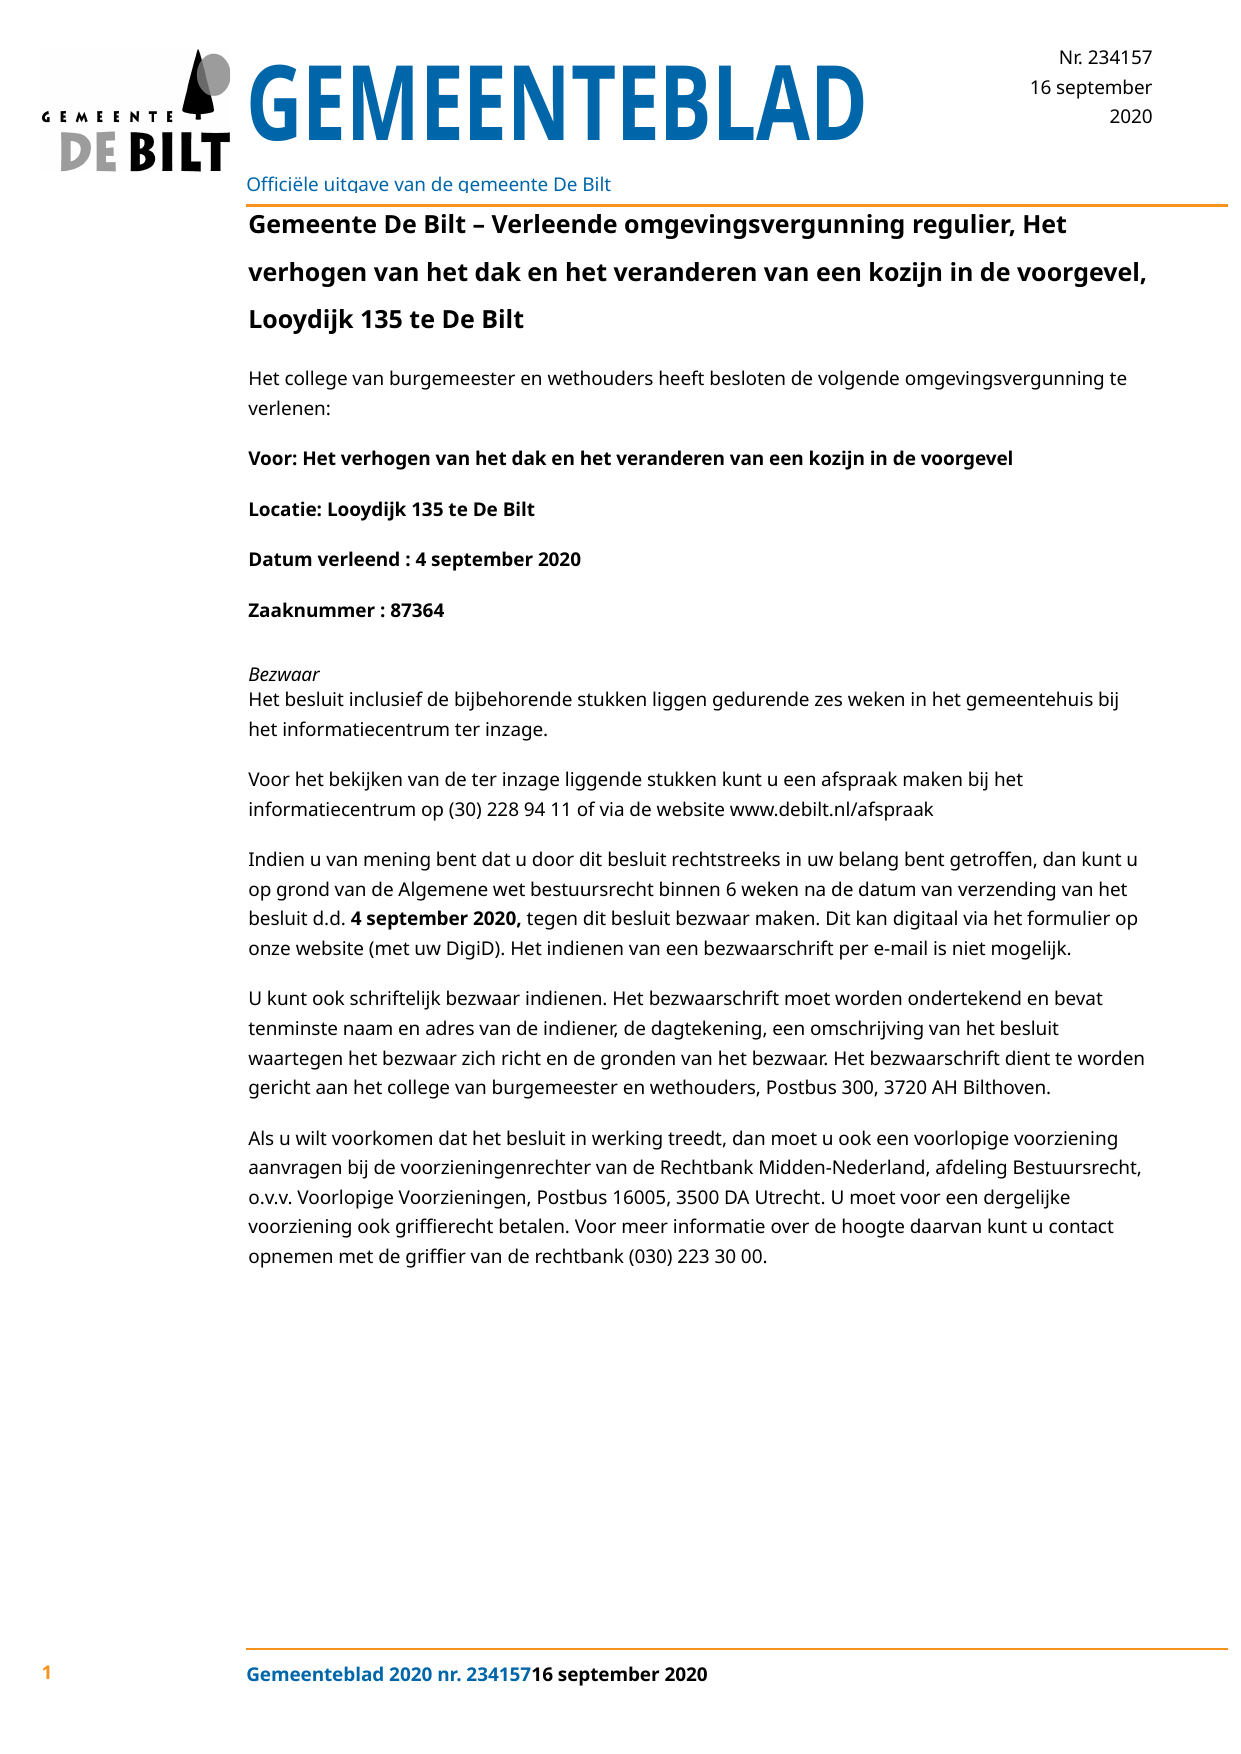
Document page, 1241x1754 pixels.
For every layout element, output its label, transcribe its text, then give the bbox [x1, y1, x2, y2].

text Locatie: Looydijk 135 te De Bilt [248, 496, 1152, 522]
text Voor: Het verhogen van het dak en het veranderen van een kozijn in de voorgevel [248, 446, 1152, 471]
text Bezwaar [248, 661, 1152, 686]
text Datum verleend : 4 september 2020 [248, 546, 1152, 572]
text Gemeente De Bilt – Verleende omgevingsvergunning regulier, Het verhogen van het dak en het veranderen van een kozijn in de voorgevel, Looydijk 135 te De Bilt [248, 207, 1152, 336]
text Het besluit inclusief de bijbehorende stukken liggen gedurende zes weken in het gemeentehuis bij het informatiecentrum ter inzage. [248, 686, 1152, 742]
text Als u wilt voorkomen dat het besluit in werking treedt, dan moet u ook een voorlopige voorziening aanvragen bij de voorzieningenrechter van de Rechtbank Midden-Nederland, afdeling Bestuursrecht, o.v.v. Voorlopige Voorzieningen, Postbus 16005, 3500 DA Utrecht. U moet voor een dergelijke voorziening ook griffierecht betalen. Voor meer informatie over de hoogte daarvan kunt u contact opnemen met de griffier van de rechtbank (030) 223 30 00. [248, 1125, 1152, 1269]
text U kunt ook schriftelijk bezwaar indienen. Het bezwaarschrift moet worden ondertekend en bevat tenminste naam en adres van de indiener, de dagtekening, een omschrijving van het besluit waartegen het bezwaar zich richt en de gronden van het bezwaar. Het bezwaarschrift dient te worden gericht aan het college van burgemeester en wethouders, Postbus 300, 3720 AH Bilthoven. [248, 986, 1152, 1100]
picture [41, 47, 231, 172]
text Indien u van mening bent dat u door dit besluit rechtstreeks in uw belang bent getroffen, dan kunt u op grond van de Algemene wet bestuursrecht binnen 6 weken na de datum van verzending van het besluit d.d. 4 september 2020, tegen dit besluit bezwaar maken. Dit kan digitaal via het formulier op onze website (met uw DigiD). Het indienen van een bezwaarschrift per e-mail is niet mogelijk. [248, 846, 1152, 961]
text Het college van burgemeester en wethouders heeft besloten de volgende omgevingsvergunning te verlenen: [248, 366, 1152, 421]
text Zaaknummer : 87364 [248, 597, 1152, 622]
text Voor het bekijken van de ter inzage liggende stukken kunt u een afspraak maken bij het informatiecentrum op (30) 228 94 11 of via de website www.debilt.nl/afspraak [248, 766, 1152, 822]
